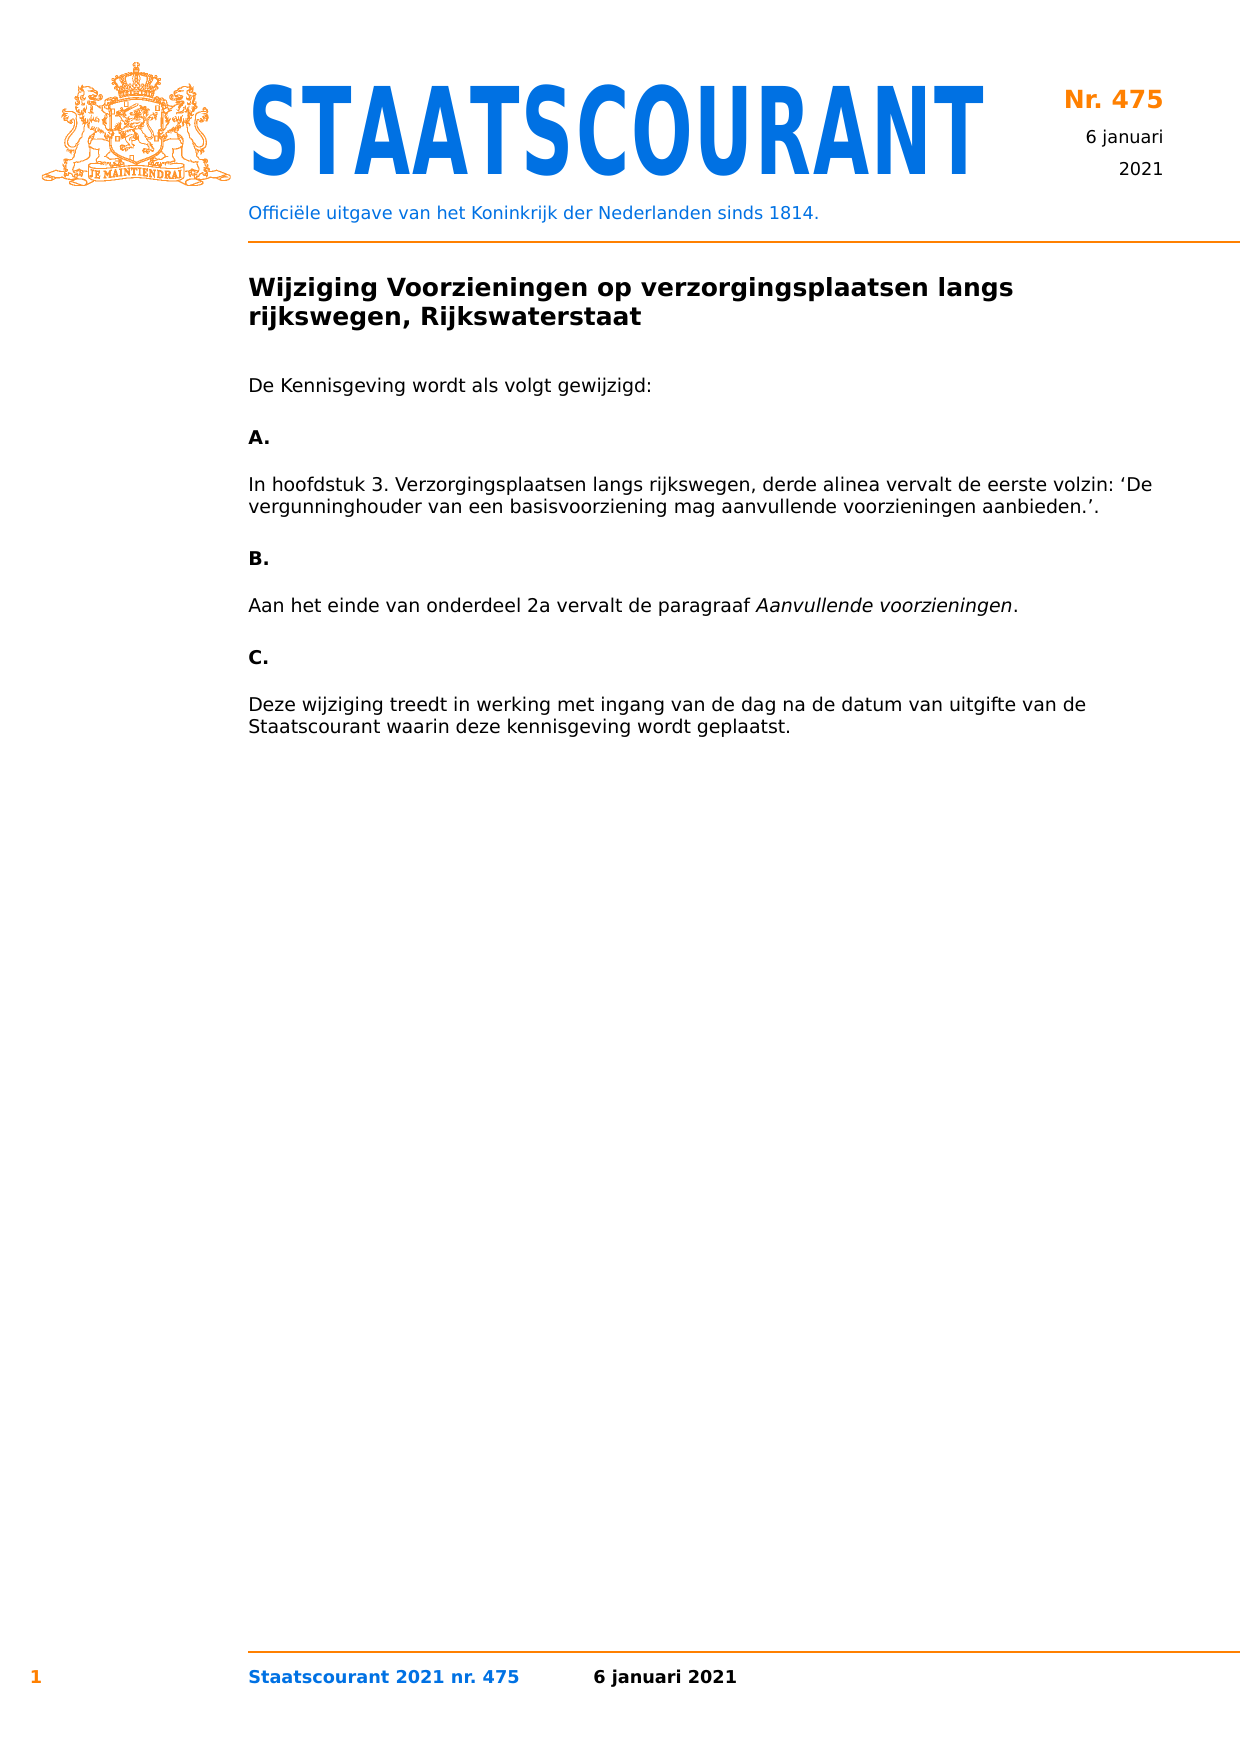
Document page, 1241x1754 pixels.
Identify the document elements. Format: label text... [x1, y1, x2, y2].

text Aan het einde van onderdeel 2a vervalt de paragraaf Aanvullende voorzieningen. [248, 595, 1163, 617]
subtitle A. [248, 427, 1163, 449]
picture [41, 62, 231, 186]
subtitle B. [248, 548, 1163, 570]
table_cell 6 januari [998, 121, 1240, 153]
table_cell Officiële uitgave van het Koninkrijk der Nederlanden sinds 1814. [248, 203, 1240, 241]
table_header Nr. 475 [998, 62, 1240, 121]
table_header [25, 62, 248, 241]
text In hoofdstuk 3. Verzorgingsplaatsen langs rijkswegen, derde alinea vervalt de eerste volzin: ‘De vergunninghouder van een basisvoorziening mag aanvullende voorzieningen aanbieden.’. [248, 474, 1163, 518]
table_cell 2021 [998, 153, 1240, 203]
subtitle Wijziging Voorzieningen op verzorgingsplaatsen langs rijkswegen, Rijkswaterstaat [248, 273, 1163, 331]
text De Kennisgeving wordt als volgt gewijzigd: [248, 375, 1163, 397]
table_header STAATSCOURANT [248, 62, 998, 203]
text Deze wijziging treedt in werking met ingang van de dag na de datum van uitgifte van de Staatscourant waarin deze kennisgeving wordt geplaatst. [248, 694, 1163, 738]
subtitle C. [248, 647, 1163, 669]
